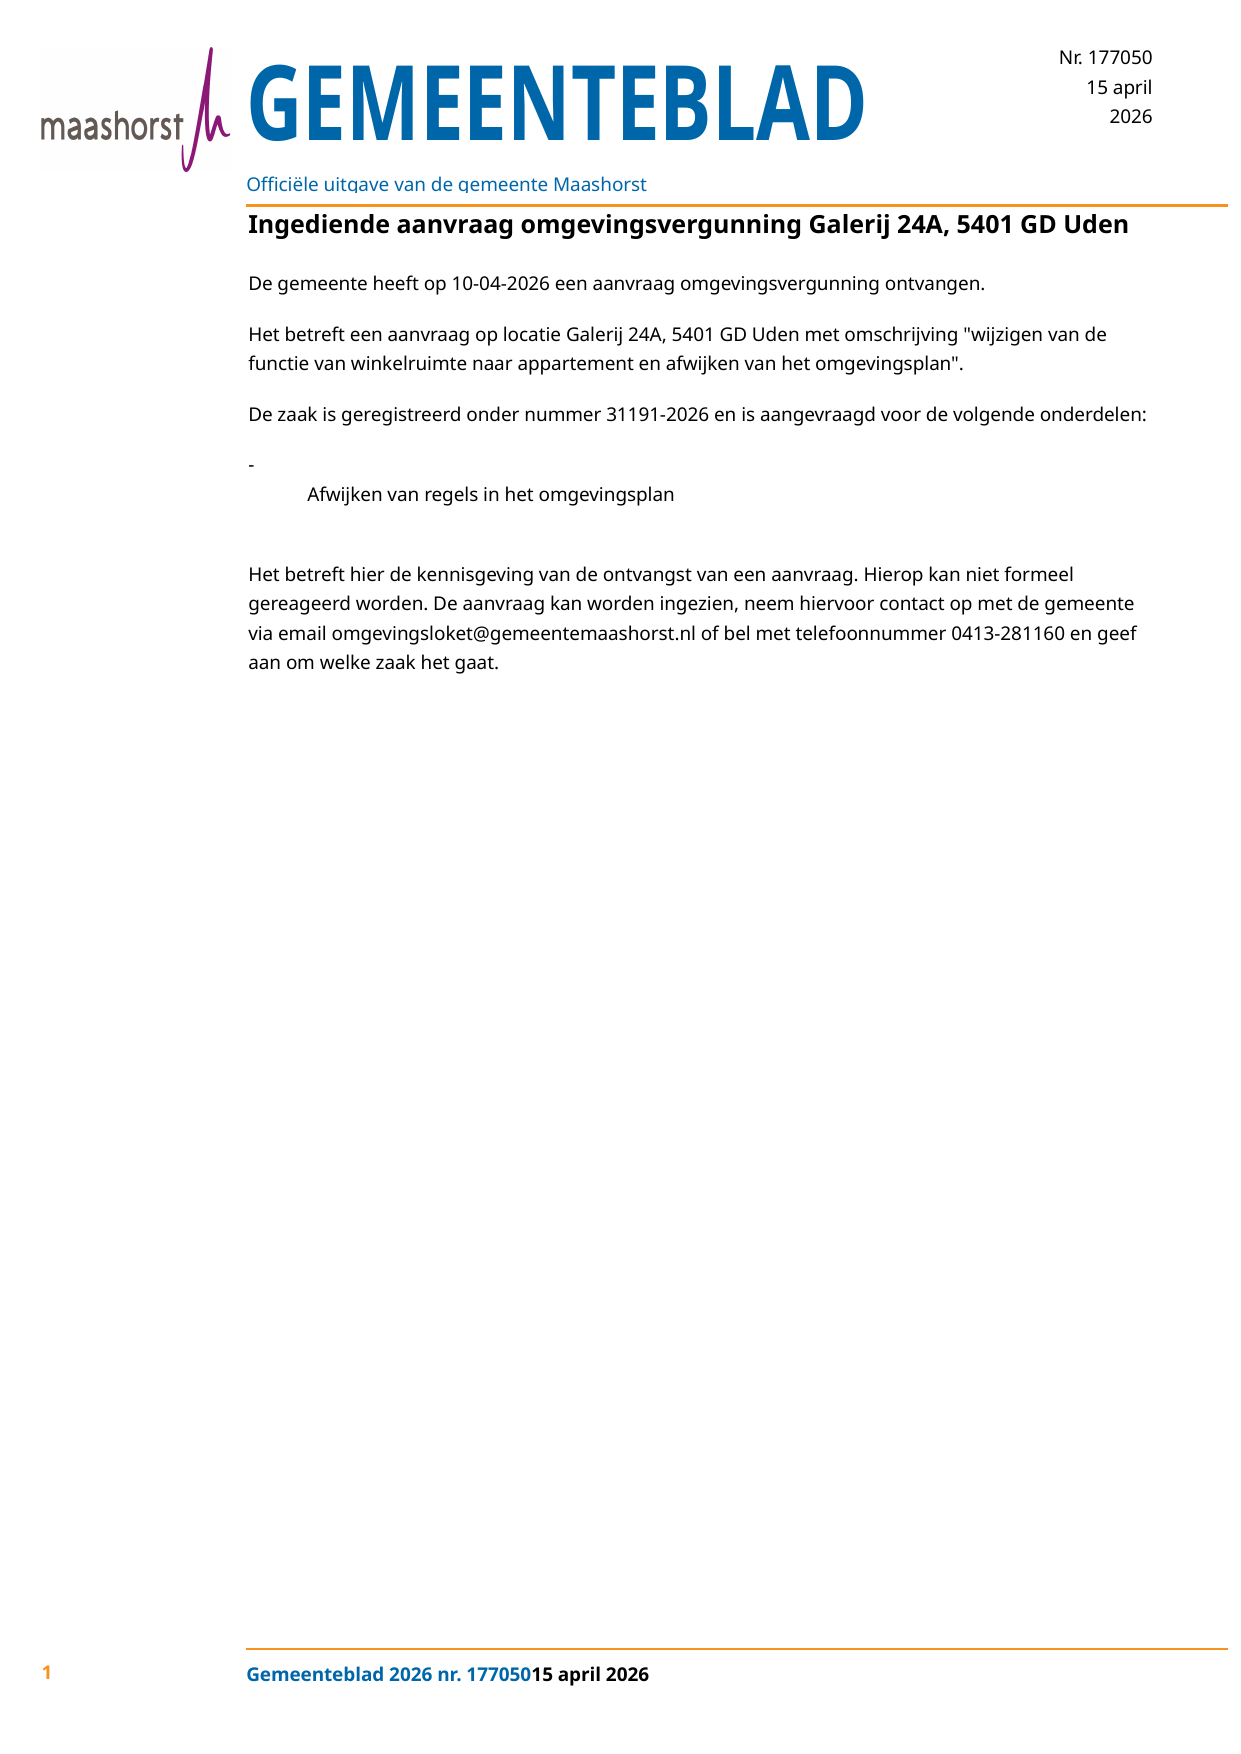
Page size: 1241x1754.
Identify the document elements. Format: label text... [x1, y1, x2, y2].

text Het betreft een aanvraag op locatie Galerij 24A, 5401 GD Uden met omschrijving "wijzigen van de functie van winkelruimte naar appartement en afwijken van het omgevingsplan". [248, 321, 1152, 376]
text Het betreft hier de kennisgeving van de ontvangst van een aanvraag. Hierop kan niet formeel gereageerd worden. De aanvraag kan worden ingezien, neem hiervoor contact op met de gemeente via email omgevingsloket@gemeentemaashorst.nl of bel met telefoonnummer 0413-281160 en geef aan om welke zaak het gaat. [248, 561, 1152, 675]
picture [41, 47, 231, 172]
list Afwijken van regels in het omgevingsplan [248, 481, 1152, 506]
text De gemeente heeft op 10-04-2026 een aanvraag omgevingsvergunning ontvangen. [248, 270, 1152, 296]
text De zaak is geregistreerd onder nummer 31191-2026 en is aangevraagd voor de volgende onderdelen: [248, 401, 1152, 426]
text Ingediende aanvraag omgevingsvergunning Galerij 24A, 5401 GD Uden [248, 207, 1152, 241]
